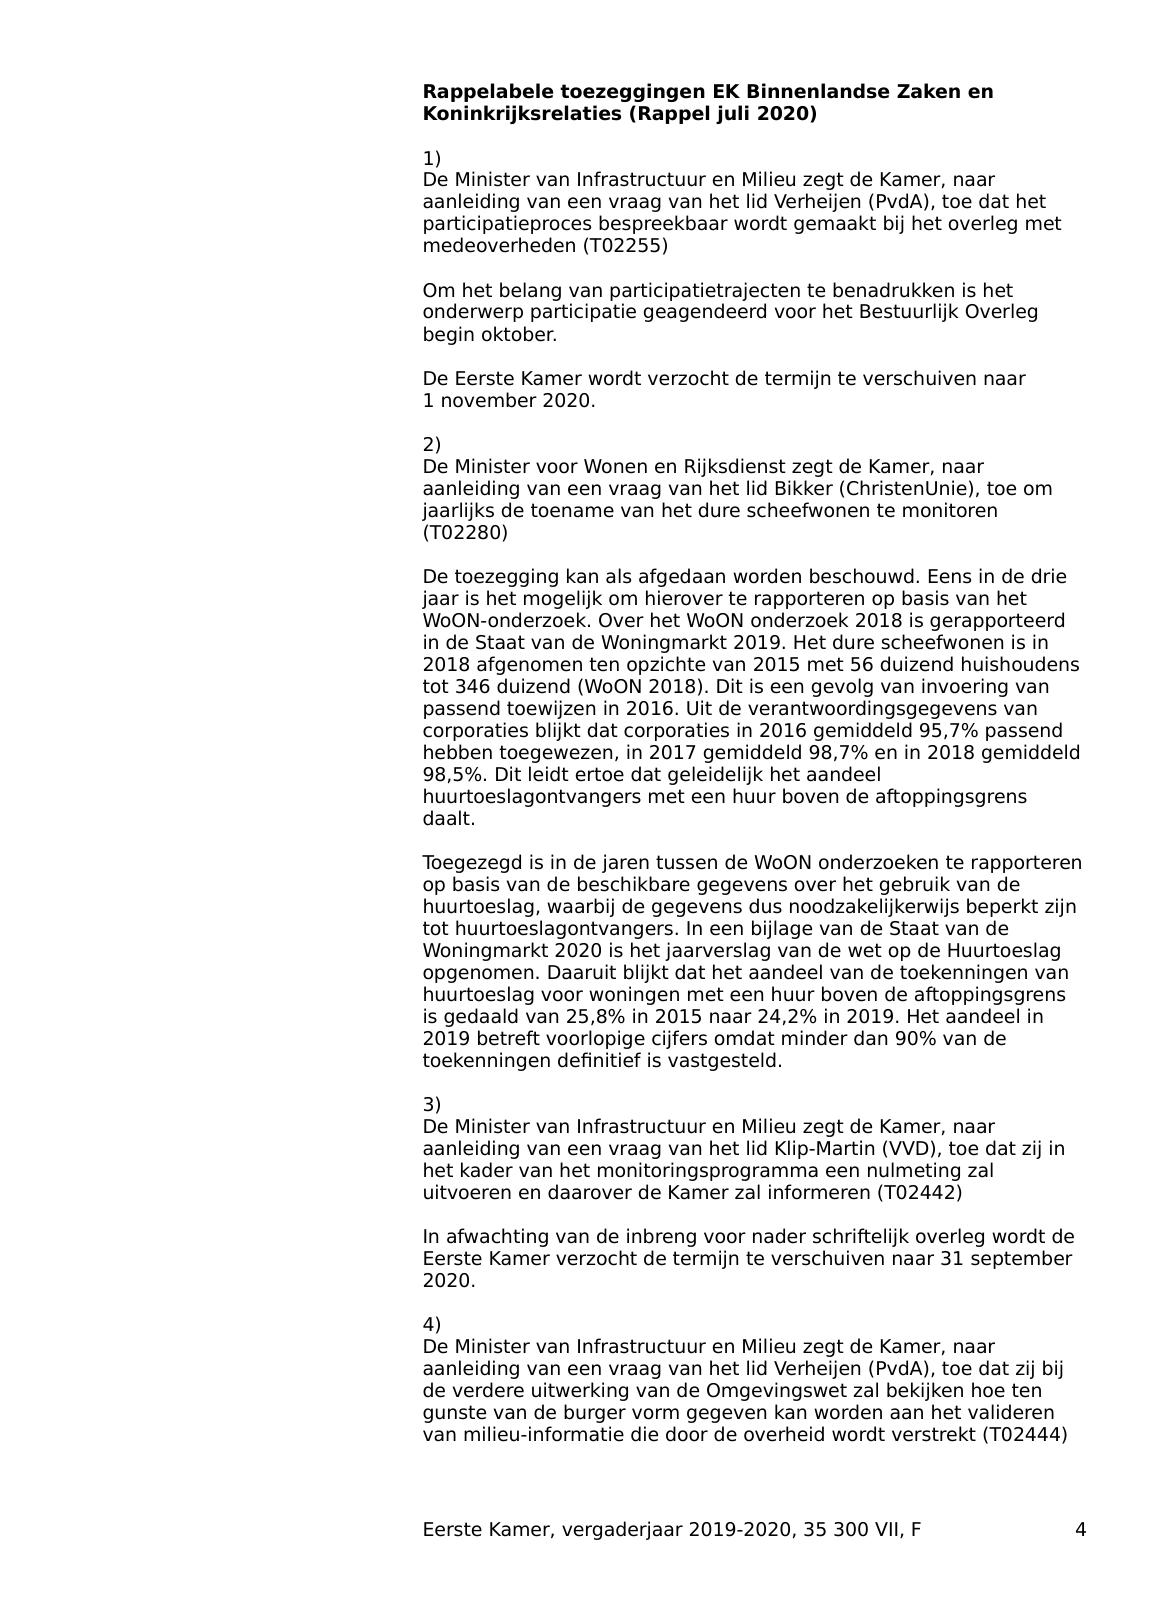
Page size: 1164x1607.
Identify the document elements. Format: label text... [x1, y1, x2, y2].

text Toegezegd is in de jaren tussen de WoON onderzoeken te rapporteren op basis van de beschikbare gegevens over het gebruik van de huurtoeslag, waarbij de gegevens dus noodzakelijkerwijs beperkt zijn tot huurtoeslagontvangers. In een bijlage van de Staat van de Woningmarkt 2020 is het jaarverslag van de wet op de Huurtoeslag opgenomen. Daaruit blijkt dat het aandeel van de toekenningen van huurtoeslag voor woningen met een huur boven de aftoppingsgrens is gedaald van 25,8% in 2015 naar 24,2% in 2019. Het aandeel in 2019 betreft voorlopige cijfers omdat minder dan 90% van de toekenningen definitief is vastgesteld. [422, 852, 1087, 1072]
text De Minister van Infrastructuur en Milieu zegt de Kamer, naar aanleiding van een vraag van het lid Klip-Martin (VVD), toe dat zij in het kader van het monitoringsprogramma een nulmeting zal uitvoeren en daarover de Kamer zal informeren (T02442) [422, 1116, 1087, 1204]
text In afwachting van de inbreng voor nader schriftelijk overleg wordt de Eerste Kamer verzocht de termijn te verschuiven naar 31 september 2020. [422, 1226, 1087, 1292]
text De Minister voor Wonen en Rijksdienst zegt de Kamer, naar aanleiding van een vraag van het lid Bikker (ChristenUnie), toe om jaarlijks de toename van het dure scheefwonen te monitoren (T02280) [422, 456, 1087, 544]
text De Eerste Kamer wordt verzocht de termijn te verschuiven naar 1 november 2020. [422, 368, 1087, 412]
text 2) [422, 434, 1087, 456]
text 4) [422, 1314, 1087, 1336]
text De toezegging kan als afgedaan worden beschouwd. Eens in de drie jaar is het mogelijk om hierover te rapporteren op basis van het WoON-onderzoek. Over het WoON onderzoek 2018 is gerapporteerd in de Staat van de Woningmarkt 2019. Het dure scheefwonen is in 2018 afgenomen ten opzichte van 2015 met 56 duizend huishoudens tot 346 duizend (WoON 2018). Dit is een gevolg van invoering van passend toewijzen in 2016. Uit de verantwoordingsgegevens van corporaties blijkt dat corporaties in 2016 gemiddeld 95,7% passend hebben toegewezen, in 2017 gemiddeld 98,7% en in 2018 gemiddeld 98,5%. Dit leidt ertoe dat geleidelijk het aandeel huurtoeslagontvangers met een huur boven de aftoppingsgrens daalt. [422, 566, 1087, 829]
text Om het belang van participatietrajecten te benadrukken is het onderwerp participatie geagendeerd voor het Bestuurlijk Overleg begin oktober. [422, 279, 1087, 345]
text 1) [422, 147, 1087, 169]
text De Minister van Infrastructuur en Milieu zegt de Kamer, naar aanleiding van een vraag van het lid Verheijen (PvdA), toe dat zij bij de verdere uitwerking van de Omgevingswet zal bekijken hoe ten gunste van de burger vorm gegeven kan worden aan het valideren van milieu-informatie die door de overheid wordt verstrekt (T02444) [422, 1336, 1087, 1446]
text 3) [422, 1094, 1087, 1116]
subtitle Rappelabele toezeggingen EK Binnenlandse Zaken en Koninkrijksrelaties (Rappel juli 2020) [422, 81, 1087, 125]
text De Minister van Infrastructuur en Milieu zegt de Kamer, naar aanleiding van een vraag van het lid Verheijen (PvdA), toe dat het participatieproces bespreekbaar wordt gemaakt bij het overleg met medeoverheden (T02255) [422, 169, 1087, 257]
